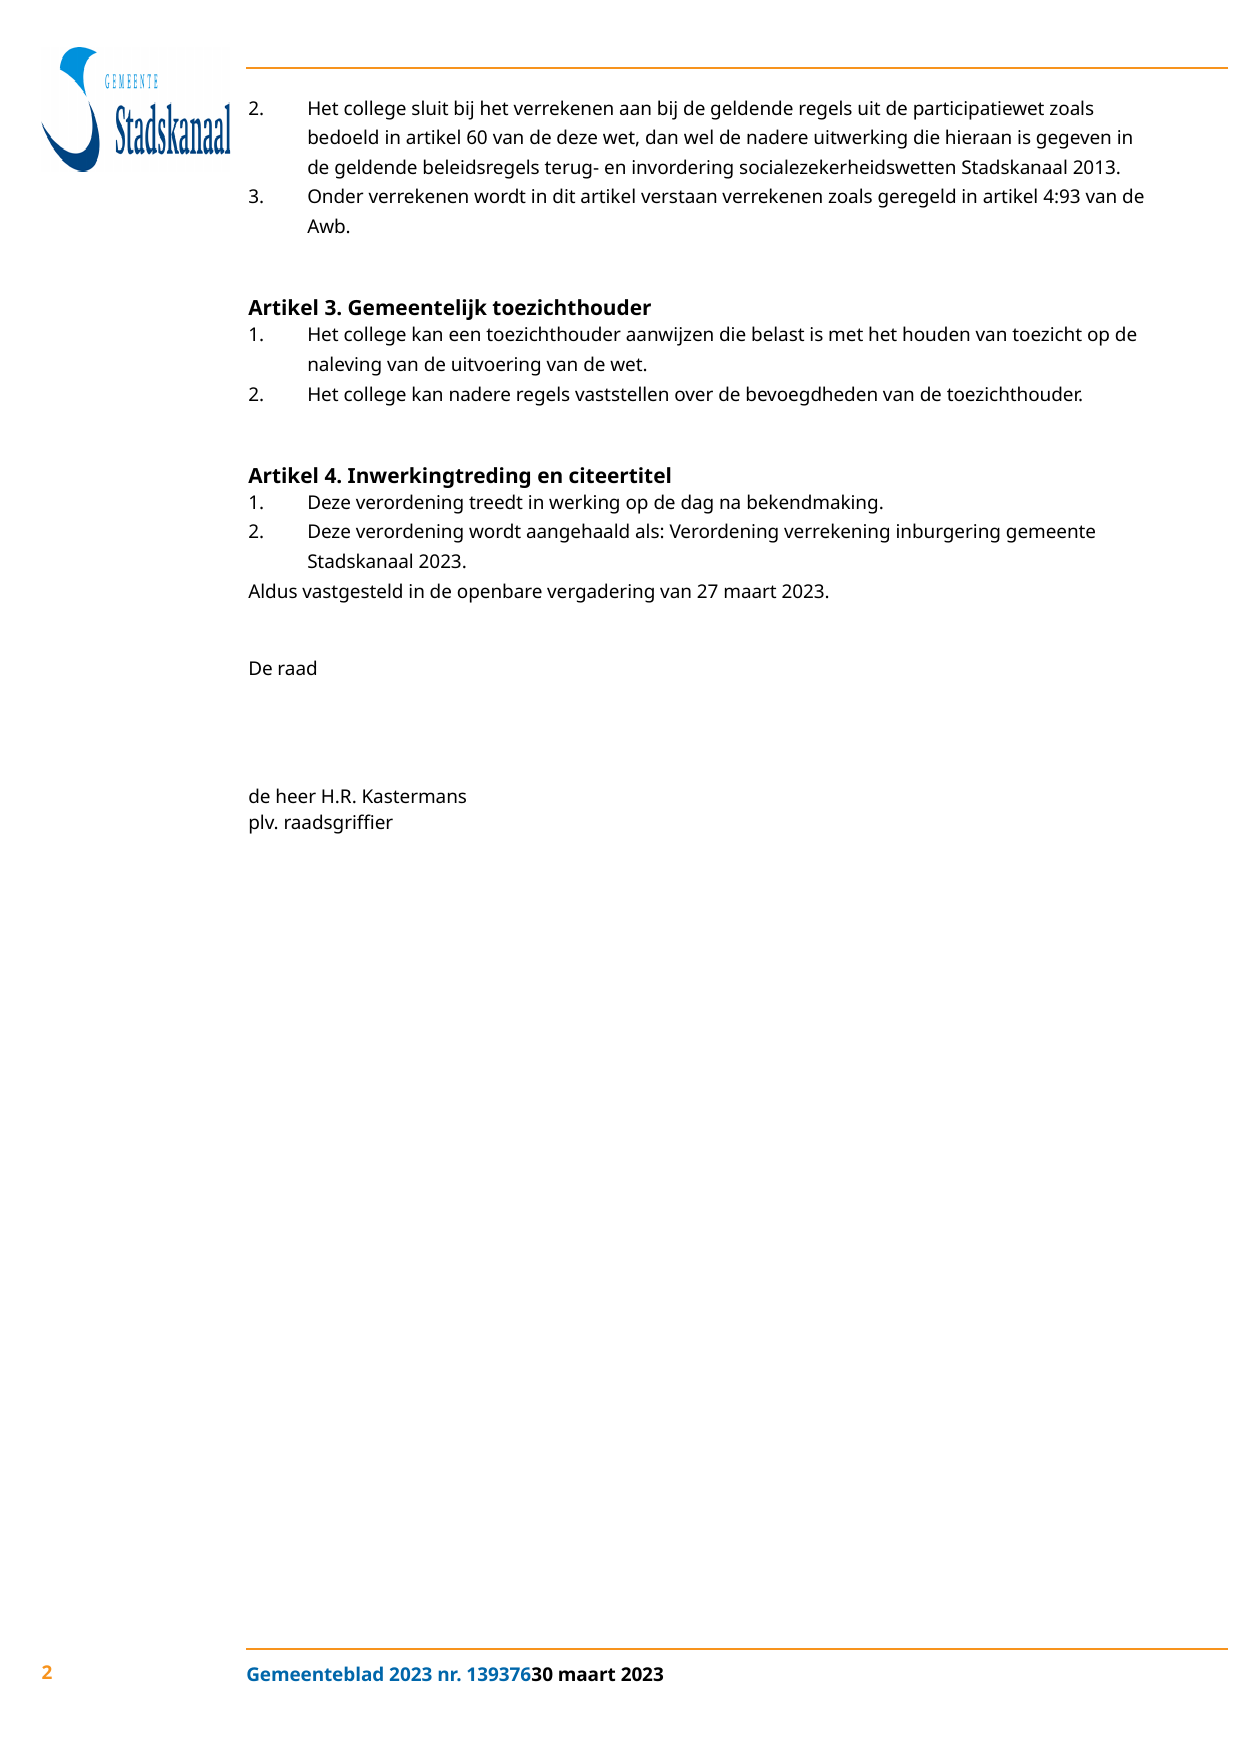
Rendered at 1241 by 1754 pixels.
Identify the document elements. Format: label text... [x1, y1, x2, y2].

text De raad [248, 655, 1152, 681]
text Artikel 3. Gemeentelijk toezichthouder [248, 293, 1152, 322]
text de heer H.R. Kastermans [248, 784, 1152, 809]
text Aldus vastgesteld in de openbare vergadering van 27 maart 2023. [248, 578, 1152, 604]
text Artikel 4. Inwerkingtreding en citeertitel [248, 461, 1152, 489]
list Het college kan een toezichthouder aanwijzen die belast is met het houden van toezicht op de naleving van de uitvoering van de wet. [248, 322, 1152, 377]
list Deze verordening wordt aangehaald als: Verordening verrekening inburgering gemeente Stadskanaal 2023. [248, 519, 1152, 574]
list Onder verrekenen wordt in dit artikel verstaan verrekenen zoals geregeld in artikel 4:93 van de Awb. [248, 183, 1152, 239]
picture [41, 47, 231, 172]
list Het college sluit bij het verrekenen aan bij de geldende regels uit de participatiewet zoals bedoeld in artikel 60 van de deze wet, dan wel de nadere uitwerking die hieraan is gegeven in de geldende beleidsregels terug- en invordering socialezekerheidswetten Stadskanaal 2013. [248, 95, 1152, 180]
list Deze verordening treedt in werking op de dag na bekendmaking. [248, 489, 1152, 515]
list Het college kan nadere regels vaststellen over de bevoegdheden van de toezichthouder. [248, 381, 1152, 406]
text plv. raadsgriffier [248, 809, 1152, 835]
